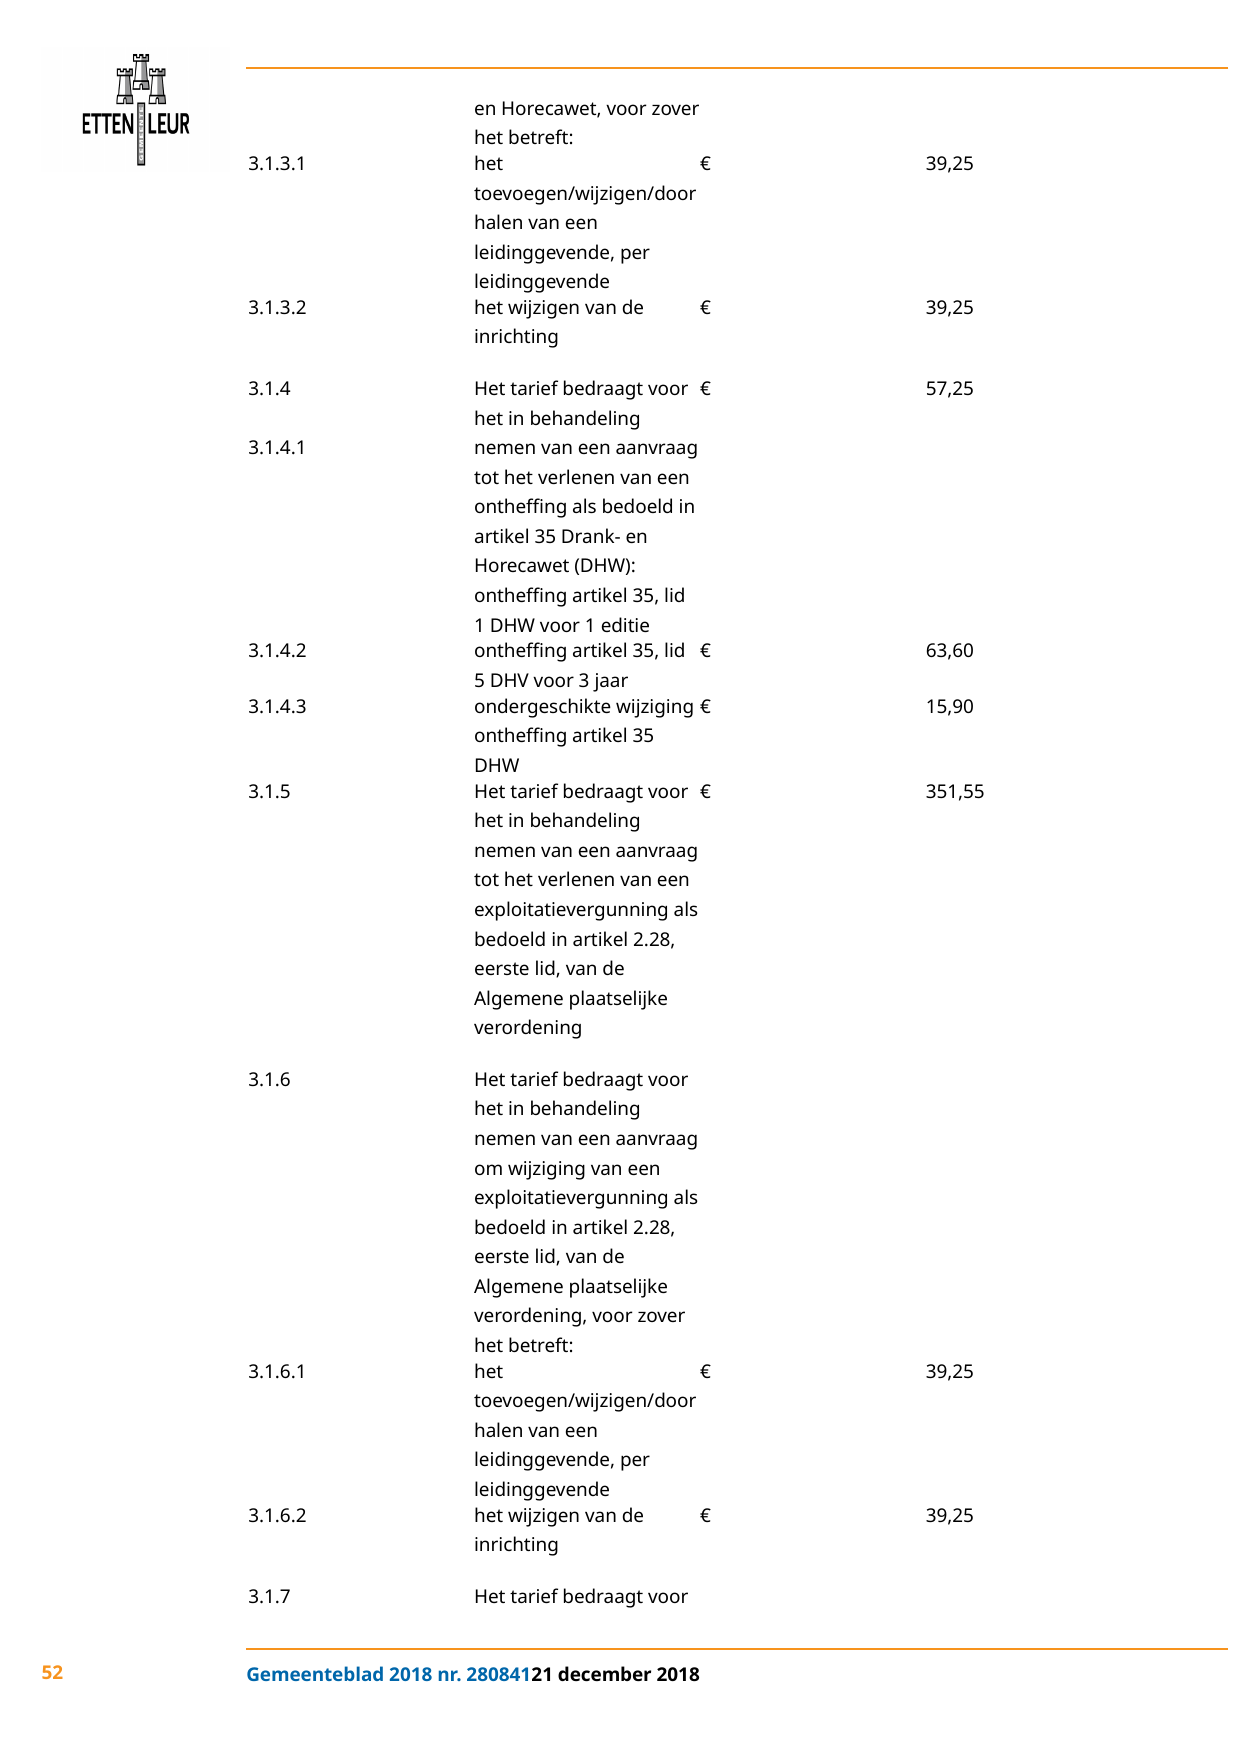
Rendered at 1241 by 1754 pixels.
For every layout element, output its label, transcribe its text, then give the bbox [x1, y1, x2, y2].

table_cell [248, 1557, 474, 1583]
table_cell [700, 1557, 926, 1583]
table_cell [474, 1040, 700, 1066]
table_cell en Horecawet, voor zover het betreft: [474, 95, 700, 150]
table_cell [700, 1040, 926, 1066]
table_cell het wijzigen van de inrichting [474, 294, 700, 349]
table_cell € [700, 150, 926, 294]
table_cell € [700, 693, 926, 778]
table_cell Het tarief bedraagt voor het in behandeling nemen van een aanvraag om wijziging van een exploitatievergunning als bedoeld in artikel 2.28, eerste lid, van de Algemene plaatselijke verordening, voor zover het betreft: [474, 1066, 700, 1358]
table_cell 3.1.7 [248, 1583, 474, 1609]
table_cell 3.1.6.2 [248, 1502, 474, 1557]
table_cell 39,25 [926, 294, 1152, 349]
table_cell [248, 95, 474, 150]
table_cell [926, 1040, 1152, 1066]
table_cell [248, 1040, 474, 1066]
table_cell 3.1.4.2 [248, 638, 474, 693]
table_cell [700, 95, 926, 150]
table_cell 63,60 [926, 638, 1152, 693]
table_cell 3.1.3.2 [248, 294, 474, 349]
table_cell 15,90 [926, 693, 1152, 778]
table_cell € [700, 1358, 926, 1502]
table_cell Het tarief bedraagt voor [474, 1583, 700, 1609]
table_cell het toevoegen/wijzigen/doorhalen van een leidinggevende, per leidinggevende [474, 150, 700, 294]
table_cell [926, 1066, 1152, 1358]
table_cell 39,25 [926, 150, 1152, 294]
table_cell [926, 1557, 1152, 1583]
table_cell [926, 1583, 1152, 1609]
table_cell [700, 1583, 926, 1609]
table_cell 351,55 [926, 778, 1152, 1040]
table_cell 39,25 [926, 1502, 1152, 1557]
table_cell 3.1.6.1 [248, 1358, 474, 1502]
table_cell [700, 1066, 926, 1358]
table_cell € [700, 638, 926, 693]
table_cell [474, 350, 700, 375]
table_cell Het tarief bedraagt voor het in behandeling nemen van een aanvraag tot het verlenen van een ontheffing als bedoeld in artikel 35 Drank- en Horecawet (DHW): ontheffing artikel 35, lid 1 DHW voor 1 editie [474, 375, 700, 638]
table_cell ondergeschikte wijziging ontheffing artikel 35 DHW [474, 693, 700, 778]
table_cell € [700, 778, 926, 1040]
table_cell [248, 350, 474, 375]
table_cell 3.1.4.3 [248, 693, 474, 778]
table_cell 3.1.3.1 [248, 150, 474, 294]
picture [41, 47, 231, 172]
table_cell 57,25 [926, 375, 1152, 638]
table_cell het wijzigen van de inrichting [474, 1502, 700, 1557]
table_cell 39,25 [926, 1358, 1152, 1502]
table_cell 3.1.6 [248, 1066, 474, 1358]
table_cell 3.1.4 3.1.4.1 [248, 375, 474, 638]
table_cell € [700, 375, 926, 638]
table_cell [700, 350, 926, 375]
table_cell [926, 95, 1152, 150]
table_cell het toevoegen/wijzigen/doorhalen van een leidinggevende, per leidinggevende [474, 1358, 700, 1502]
table_cell Het tarief bedraagt voor het in behandeling nemen van een aanvraag tot het verlenen van een exploitatievergunning als bedoeld in artikel 2.28, eerste lid, van de Algemene plaatselijke verordening [474, 778, 700, 1040]
table_cell ontheffing artikel 35, lid 5 DHV voor 3 jaar [474, 638, 700, 693]
table_cell 3.1.5 [248, 778, 474, 1040]
table_cell [926, 350, 1152, 375]
table_cell € [700, 294, 926, 349]
table_cell [474, 1557, 700, 1583]
table_cell € [700, 1502, 926, 1557]
